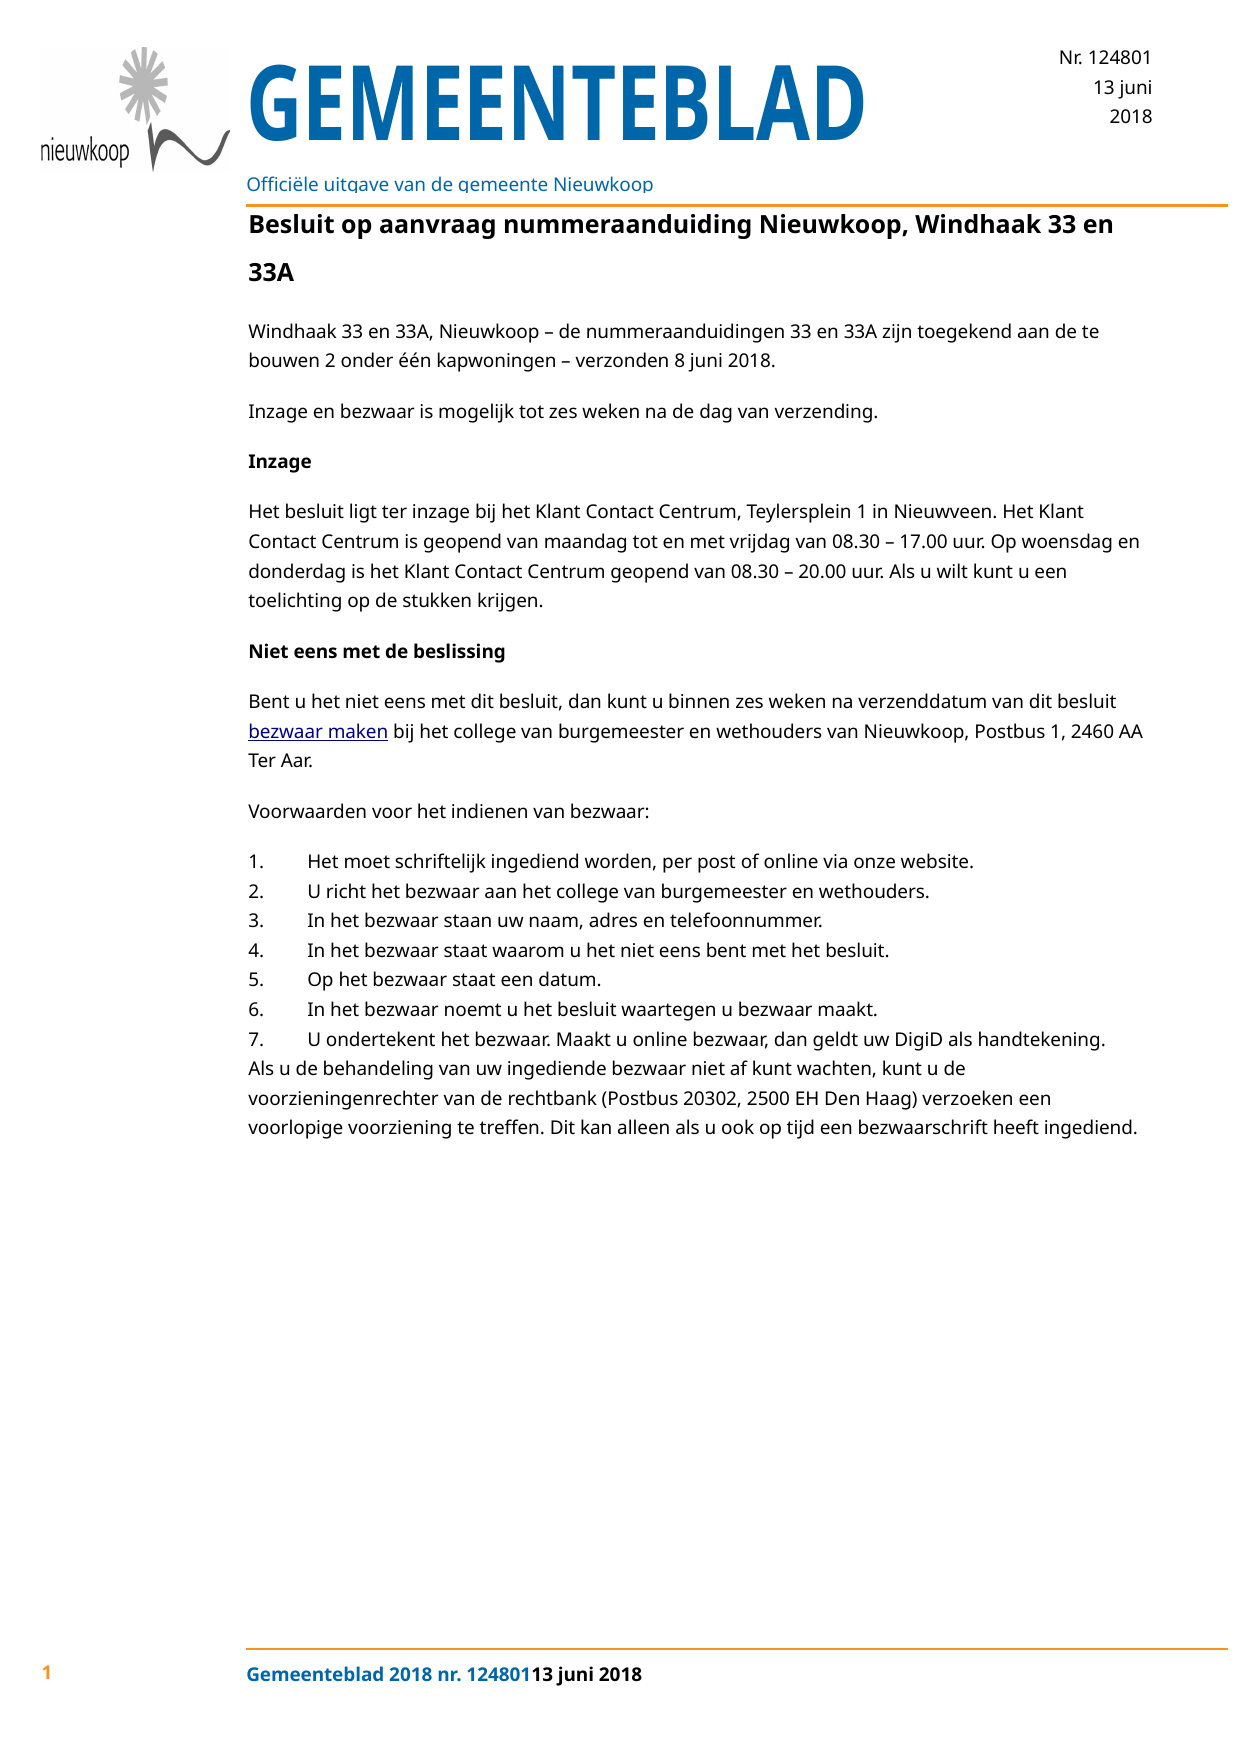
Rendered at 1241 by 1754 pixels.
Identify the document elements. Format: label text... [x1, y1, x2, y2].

text Inzage [248, 448, 1152, 474]
list U richt het bezwaar aan het college van burgemeester en wethouders. [248, 878, 1152, 904]
list In het bezwaar noemt u het besluit waartegen u bezwaar maakt. [248, 996, 1152, 1022]
text Inzage en bezwaar is mogelijk tot zes weken na de dag van verzending. [248, 398, 1152, 424]
picture [41, 47, 231, 172]
list Op het bezwaar staat een datum. [248, 967, 1152, 992]
text Voorwaarden voor het indienen van bezwaar: [248, 798, 1152, 824]
text Als u de behandeling van uw ingediende bezwaar niet af kunt wachten, kunt u de voorzieningenrechter van de rechtbank (Postbus 20302, 2500 EH Den Haag) verzoeken een voorlopige voorziening te treffen. Dit kan alleen als u ook op tijd een bezwaarschrift heeft ingediend. [248, 1055, 1152, 1140]
text Bent u het niet eens met dit besluit, dan kunt u binnen zes weken na verzenddatum van dit besluit bezwaar maken bij het college van burgemeester en wethouders van Nieuwkoop, Postbus 1, 2460 AA Ter Aar. [248, 688, 1152, 773]
text Windhaak 33 en 33A, Nieuwkoop – de nummeraanduidingen 33 en 33A zijn toegekend aan de te bouwen 2 onder één kapwoningen – verzonden 8 juni 2018. [248, 318, 1152, 373]
list In het bezwaar staat waarom u het niet eens bent met het besluit. [248, 937, 1152, 963]
list In het bezwaar staan uw naam, adres en telefoonnummer. [248, 907, 1152, 933]
list Het moet schriftelijk ingediend worden, per post of online via onze website. [248, 848, 1152, 874]
list U ondertekent het bezwaar. Maakt u online bezwaar, dan geldt uw DigiD als handtekening. [248, 1026, 1152, 1052]
text Het besluit ligt ter inzage bij het Klant Contact Centrum, Teylersplein 1 in Nieuwveen. Het Klant Contact Centrum is geopend van maandag tot en met vrijdag van 08.30 – 17.00 uur. Op woensdag en donderdag is het Klant Contact Centrum geopend van 08.30 – 20.00 uur. Als u wilt kunt u een toelichting op de stukken krijgen. [248, 499, 1152, 613]
text Niet eens met de beslissing [248, 638, 1152, 664]
text Besluit op aanvraag nummeraanduiding Nieuwkoop, Windhaak 33 en 33A [248, 207, 1152, 288]
